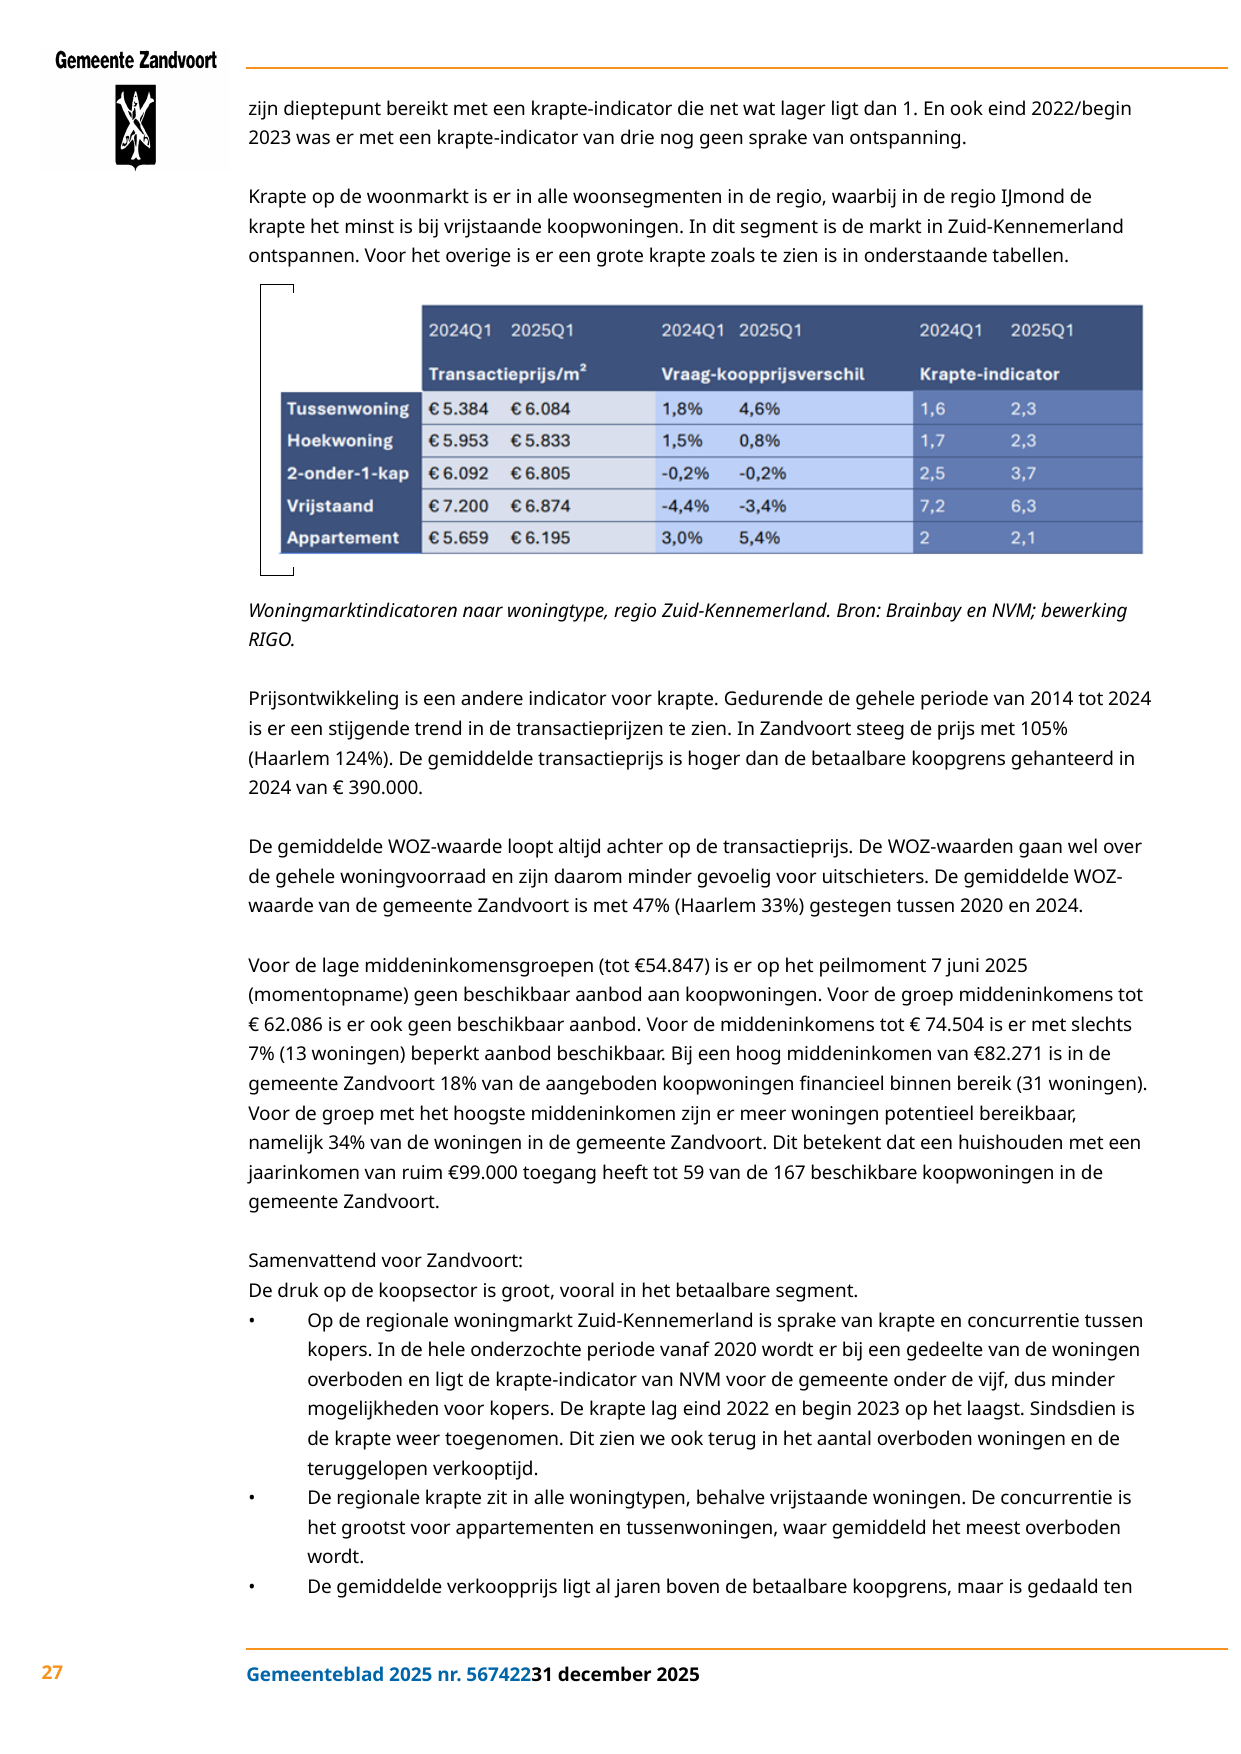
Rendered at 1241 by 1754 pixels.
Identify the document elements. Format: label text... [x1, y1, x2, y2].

text De druk op de koopsector is groot, vooral in het betaalbare segment. [248, 1277, 1152, 1303]
text zijn dieptepunt bereikt met een krapte-indicator die net wat lager ligt dan 1. En ook eind 2022/begin 2023 was er met een krapte-indicator van drie nog geen sprake van ontspanning. [248, 95, 1152, 150]
list De gemiddelde verkoopprijs ligt al jaren boven de betaalbare koopgrens, maar is gedaald ten [248, 1573, 1152, 1599]
text Krapte op de woonmarkt is er in alle woonsegmenten in de regio, waarbij in de regio IJmond de krapte het minst is bij vrijstaande koopwoningen. In dit segment is de markt in Zuid-Kennemerland ontspannen. Voor het overige is er een grote krapte zoals te zien is in onderstaande tabellen. [248, 183, 1152, 268]
text Voor de lage middeninkomensgroepen (tot €54.847) is er op het peilmoment 7 juni 2025 (momentopname) geen beschikbaar aanbod aan koopwoningen. Voor de groep middeninkomens tot € 62.086 is er ook geen beschikbaar aanbod. Voor de middeninkomens tot € 74.504 is er met slechts 7% (13 woningen) beperkt aanbod beschikbaar. Bij een hoog middeninkomen van €82.271 is in de gemeente Zandvoort 18% van de aangeboden koopwoningen financieel binnen bereik (31 woningen). Voor de groep met het hoogste middeninkomen zijn er meer woningen potentieel bereikbaar, namelijk 34% van de woningen in de gemeente Zandvoort. Dit betekent dat een huishouden met een jaarinkomen van ruim €99.000 toegang heeft tot 59 van de 167 beschikbare koopwoningen in de gemeente Zandvoort. [248, 952, 1152, 1214]
list De regionale krapte zit in alle woningtypen, behalve vrijstaande woningen. De concurrentie is het grootst voor appartementen en tussenwoningen, waar gemiddeld het meest overboden wordt. [248, 1484, 1152, 1569]
list Op de regionale woningmarkt Zuid-Kennemerland is sprake van krapte en concurrentie tussen kopers. In de hele onderzochte periode vanaf 2020 wordt er bij een gedeelte van de woningen overboden en ligt de krapte-indicator van NVM voor de gemeente onder de vijf, dus minder mogelijkheden voor kopers. De krapte lag eind 2022 en begin 2023 op het laagst. Sindsdien is de krapte weer toegenomen. Dit zien we ook terug in het aantal overboden woningen en de teruggelopen verkooptijd. [248, 1307, 1152, 1481]
text Woningmarktindicatoren naar woningtype, regio Zuid-Kennemerland. Bron: Brainbay en NVM; bewerking RIGO. [248, 597, 1152, 652]
picture [41, 47, 231, 172]
text De gemiddelde WOZ-waarde loopt altijd achter op de transactieprijs. De WOZ-waarden gaan wel over de gehele woningvoorraad en zijn daarom minder gevoelig voor uitschieters. De gemiddelde WOZ-waarde van de gemeente Zandvoort is met 47% (Haarlem 33%) gestegen tussen 2020 en 2024. [248, 833, 1152, 918]
text Prijsontwikkeling is een andere indicator voor krapte. Gedurende de gehele periode van 2014 tot 2024 is er een stijgende trend in de transactieprijzen te zien. In Zandvoort steeg de prijs met 105% (Haarlem 124%). De gemiddelde transactieprijs is hoger dan de betaalbare koopgrens gehanteerd in 2024 van € 390.000. [248, 686, 1152, 800]
picture [268, 293, 1155, 567]
text Samenvattend voor Zandvoort: [248, 1248, 1152, 1273]
